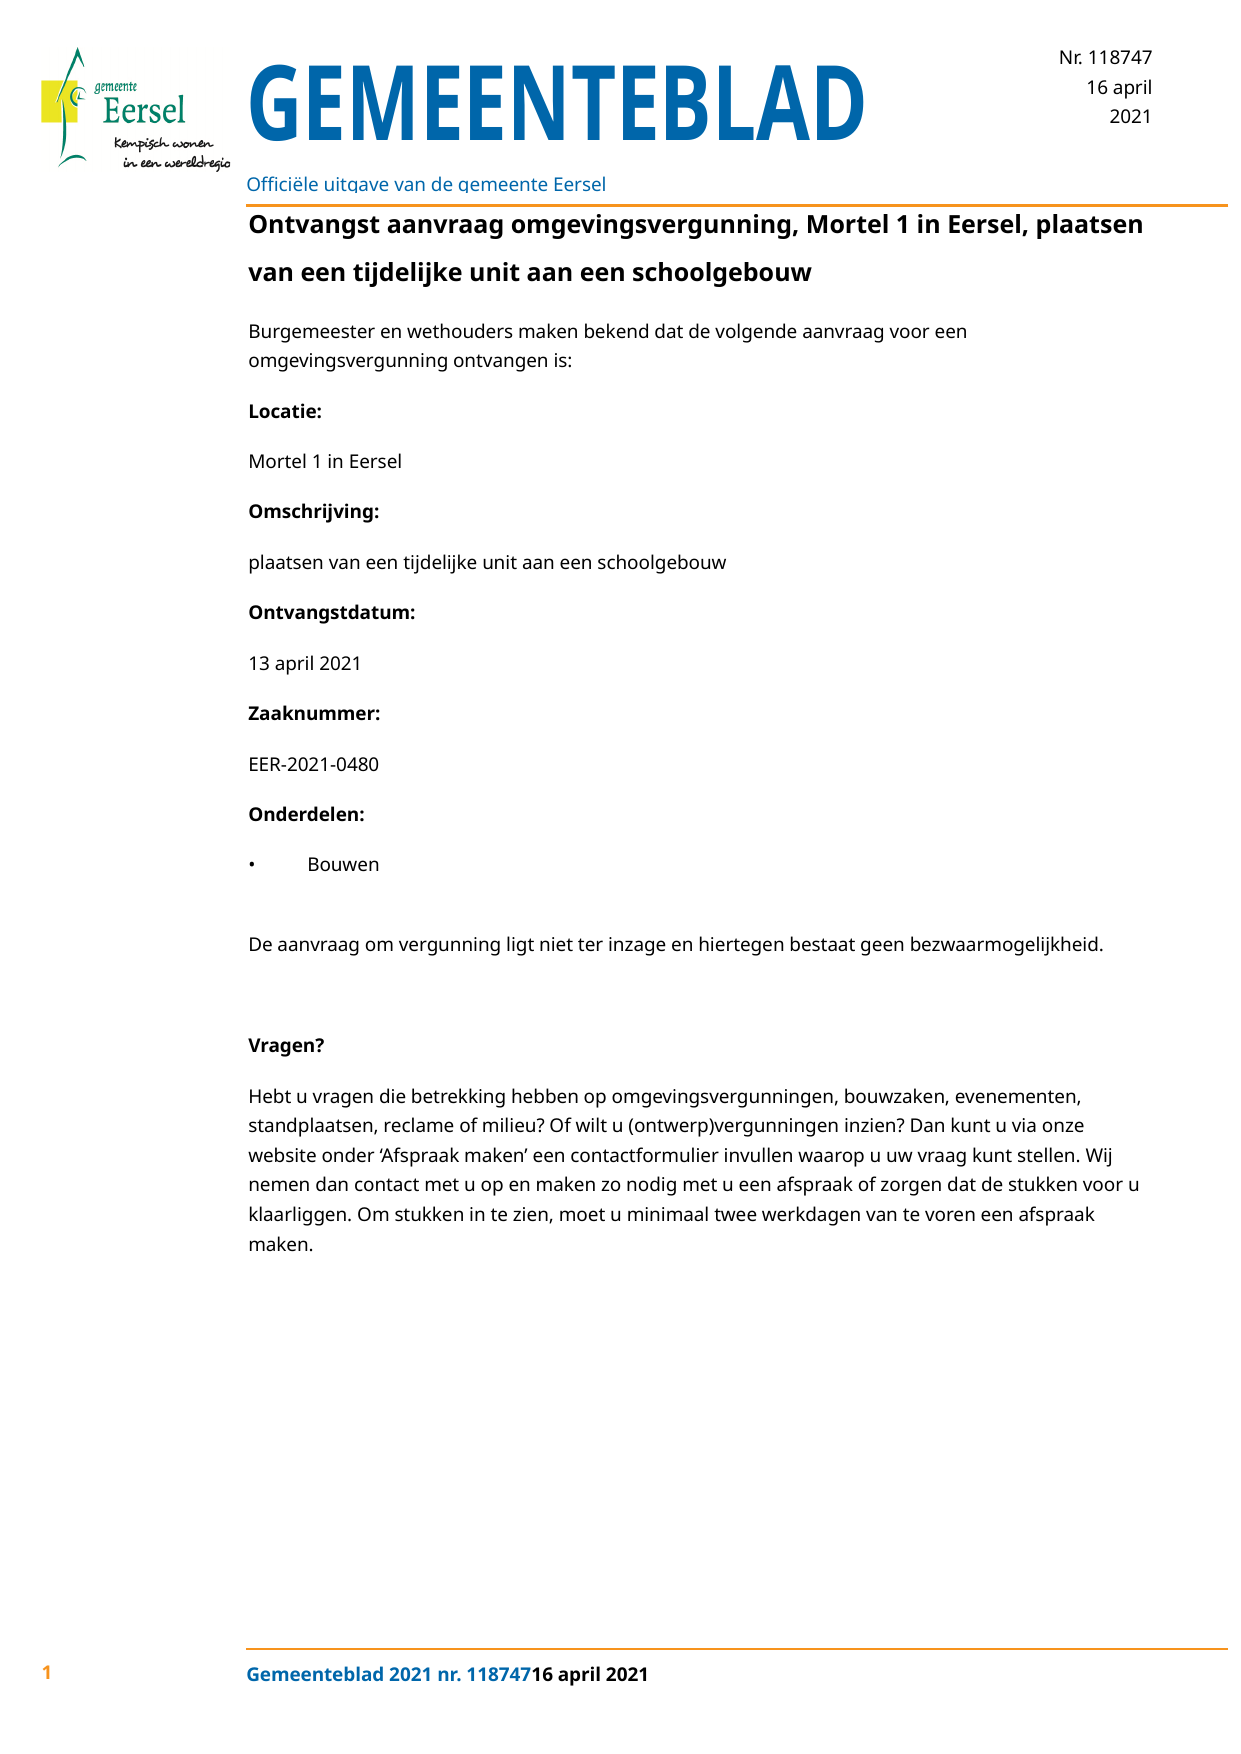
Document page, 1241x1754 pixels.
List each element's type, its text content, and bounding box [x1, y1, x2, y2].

text 13 april 2021 [248, 650, 1152, 676]
text Burgemeester en wethouders maken bekend dat de volgende aanvraag voor een omgevingsvergunning ontvangen is: [248, 318, 1152, 373]
text Onderdelen: [248, 801, 1152, 827]
text De aanvraag om vergunning ligt niet ter inzage en hiertegen bestaat geen bezwaarmogelijkheid. [248, 932, 1152, 957]
text Omschrijving: [248, 499, 1152, 524]
text Hebt u vragen die betrekking hebben op omgevingsvergunningen, bouwzaken, evenementen, standplaatsen, reclame of milieu? Of wilt u (ontwerp)vergunningen inzien? Dan kunt u via onze website onder ‘Afspraak maken’ een contactformulier invullen waarop u uw vraag kunt stellen. Wij nemen dan contact met u op en maken zo nodig met u een afspraak of zorgen dat de stukken voor u klaarliggen. Om stukken in te zien, moet u minimaal twee werkdagen van te voren een afspraak maken. [248, 1083, 1152, 1257]
list Bouwen [248, 852, 1152, 877]
text Mortel 1 in Eersel [248, 448, 1152, 474]
text Zaaknummer: [248, 700, 1152, 726]
text Locatie: [248, 398, 1152, 424]
text EER-2021-0480 [248, 751, 1152, 777]
text Ontvangstdatum: [248, 599, 1152, 625]
text Vragen? [248, 1032, 1152, 1058]
text plaatsen van een tijdelijke unit aan een schoolgebouw [248, 549, 1152, 575]
picture [41, 47, 231, 172]
text Ontvangst aanvraag omgevingsvergunning, Mortel 1 in Eersel, plaatsen van een tijdelijke unit aan een schoolgebouw [248, 207, 1152, 288]
